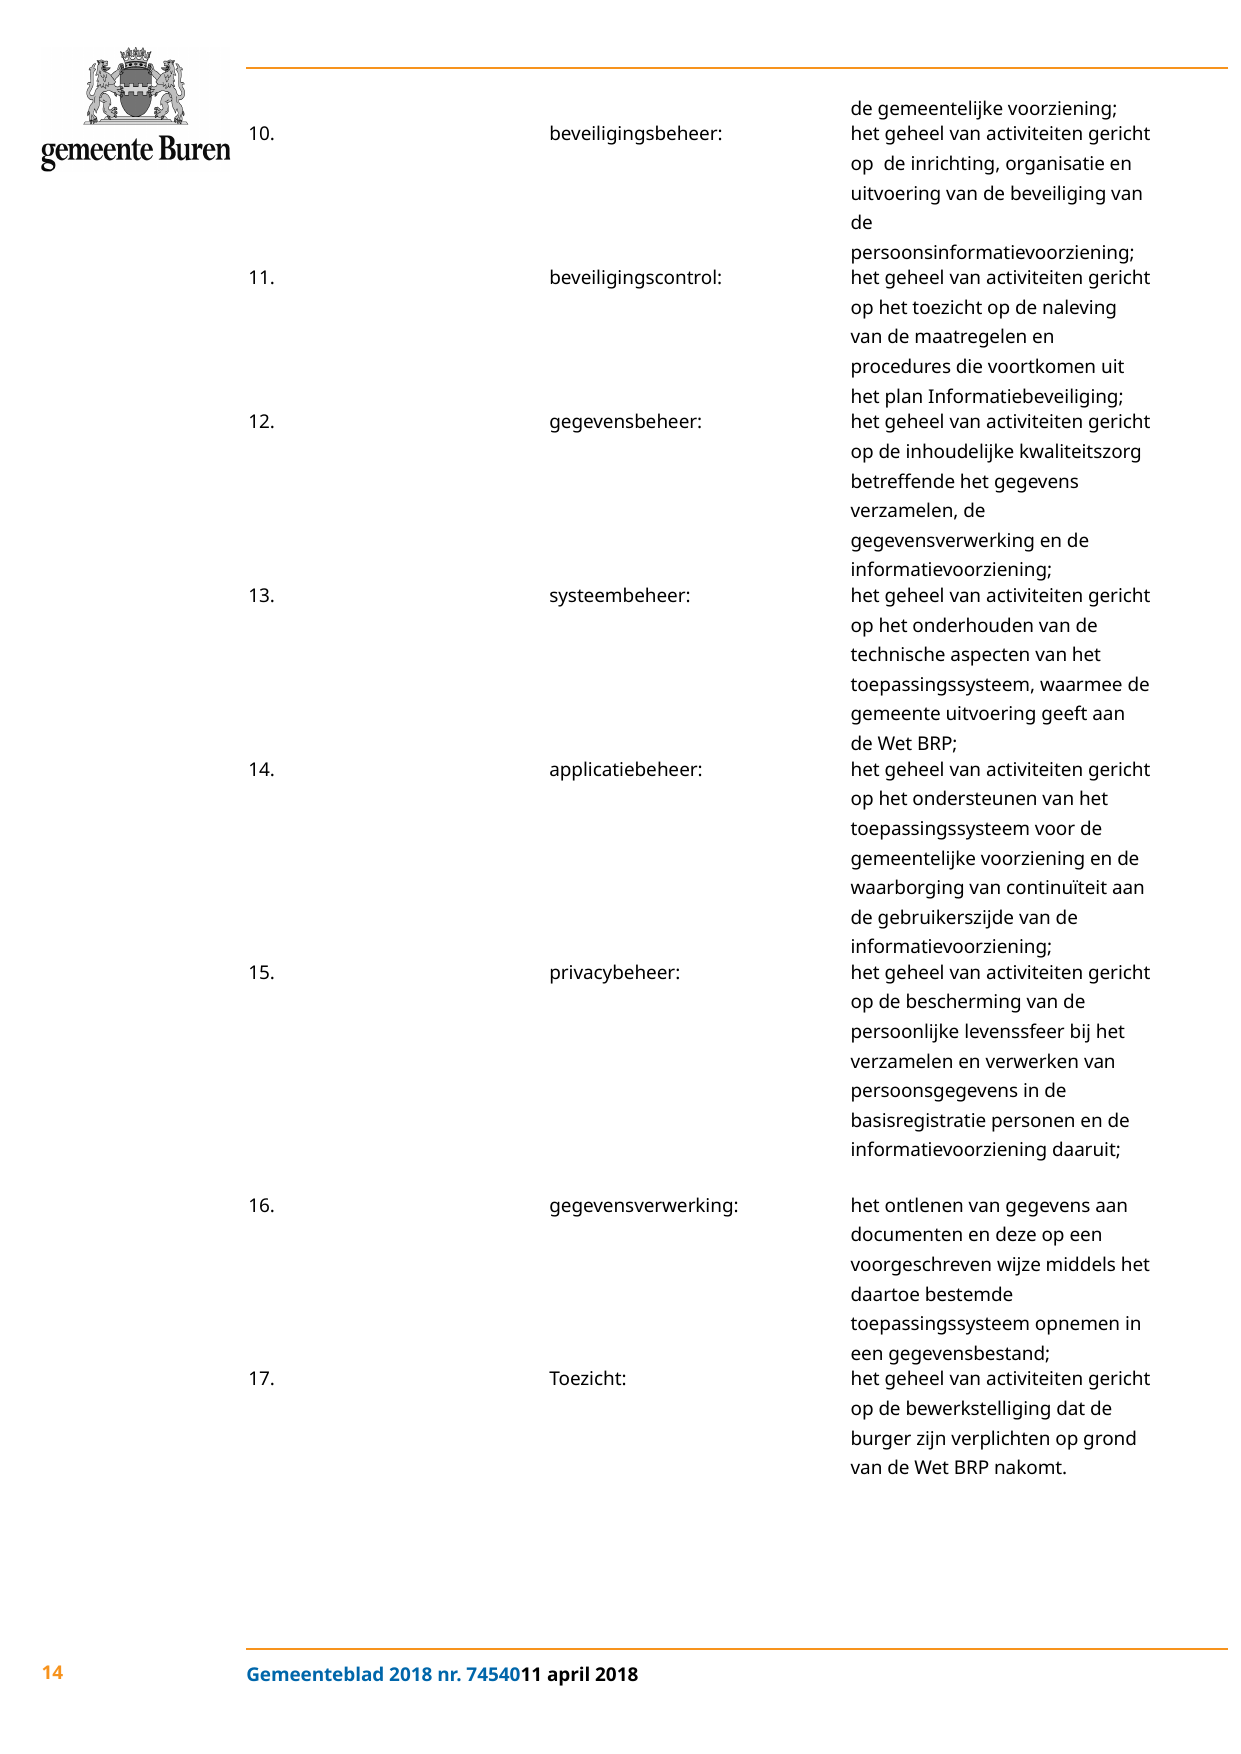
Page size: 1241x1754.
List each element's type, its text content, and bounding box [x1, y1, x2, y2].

table_cell het geheel van activiteiten gericht op de bewerkstelliging dat de burger zijn verplichten op grond van de Wet BRP nakomt. [850, 1366, 1152, 1480]
table_cell [248, 409, 549, 582]
table_cell Toezicht: [549, 1366, 850, 1480]
table_cell [248, 1192, 549, 1366]
table_cell [248, 265, 549, 409]
table_cell [248, 95, 549, 121]
table_cell het ontlenen van gegevens aan documenten en deze op een voorgeschreven wijze middels het daartoe bestemde toepassingssysteem opnemen in een gegevensbestand; [850, 1192, 1152, 1366]
table_cell het geheel van activiteiten gericht op het toezicht op de naleving van de maatregelen en procedures die voortkomen uit het plan Informatiebeveiliging; [850, 265, 1152, 409]
table_cell beveiligingscontrol: [549, 265, 850, 409]
table_cell gegevensbeheer: [549, 409, 850, 582]
table_cell gegevensverwerking: [549, 1192, 850, 1366]
table_cell [248, 121, 549, 264]
table_cell het geheel van activiteiten gericht op de bescherming van de persoonlijke levenssfeer bij het verzamelen en verwerken van persoonsgegevens in de basisregistratie personen en de informatievoorziening daaruit; [850, 959, 1152, 1192]
table_cell [549, 95, 850, 121]
table_cell beveiligingsbeheer: [549, 121, 850, 264]
table_cell [248, 959, 549, 1192]
table_cell privacybeheer: [549, 959, 850, 1192]
table_cell de gemeentelijke voorziening; [850, 95, 1152, 121]
table_cell [248, 756, 549, 959]
table_cell [248, 582, 549, 756]
table_cell het geheel van activiteiten gericht op het onderhouden van de technische aspecten van het toepassingssysteem, waarmee de gemeente uitvoering geeft aan de Wet BRP; [850, 582, 1152, 756]
table_cell het geheel van activiteiten gericht op het ondersteunen van het toepassingssysteem voor de gemeentelijke voorziening en de waarborging van continuïteit aan de gebruikerszijde van de informatievoorziening; [850, 756, 1152, 959]
table_cell applicatiebeheer: [549, 756, 850, 959]
table_cell het geheel van activiteiten gericht op de inrichting, organisatie en uitvoering van de beveiliging van de persoonsinformatievoorziening; [850, 121, 1152, 264]
table_cell [248, 1366, 549, 1480]
table_cell systeembeheer: [549, 582, 850, 756]
picture [41, 47, 231, 172]
table_cell het geheel van activiteiten gericht op de inhoudelijke kwaliteitszorg betreffende het gegevens verzamelen, de gegevensverwerking en de informatievoorziening; [850, 409, 1152, 582]
